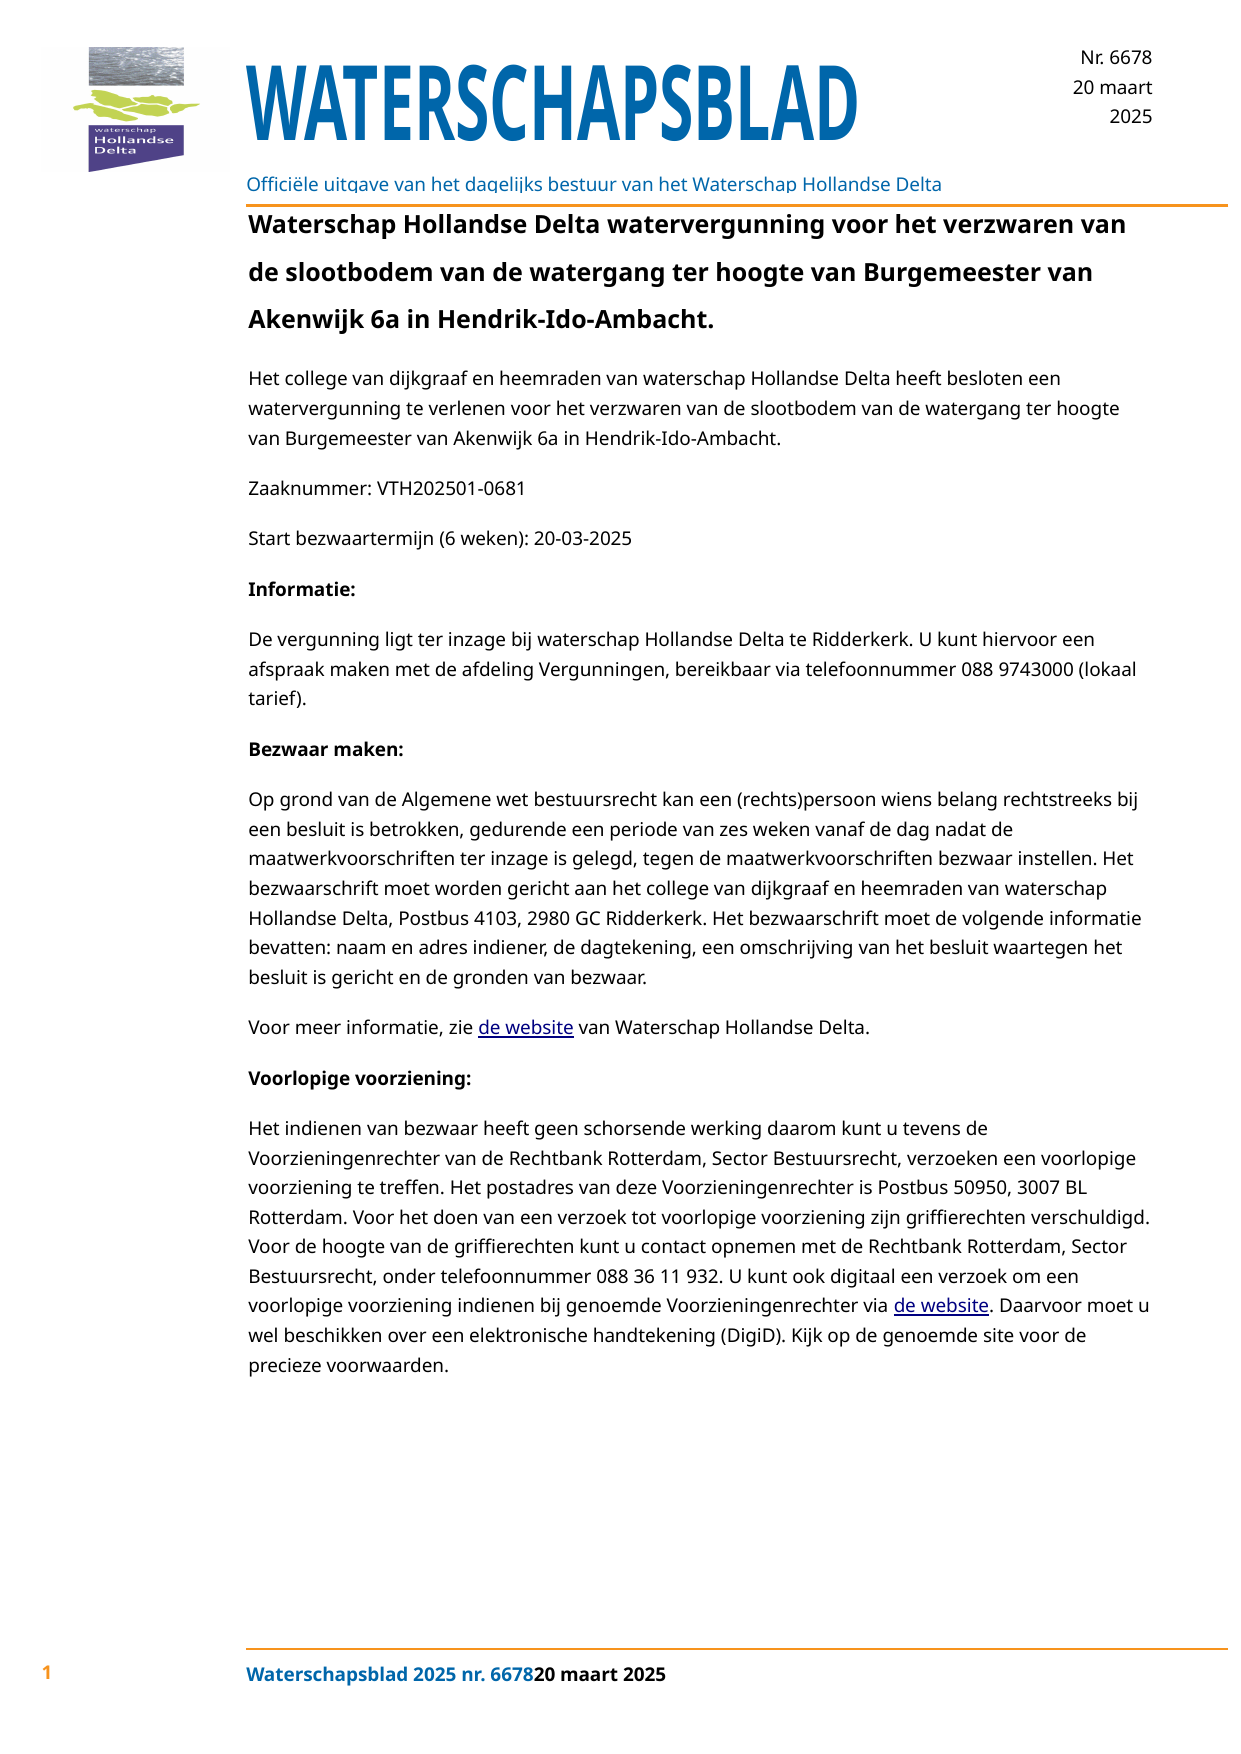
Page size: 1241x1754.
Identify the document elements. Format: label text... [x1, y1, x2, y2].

text Het college van dijkgraaf en heemraden van waterschap Hollandse Delta heeft besloten een watervergunning te verlenen voor het verzwaren van de slootbodem van de watergang ter hoogte van Burgemeester van Akenwijk 6a in Hendrik-Ido-Ambacht. [248, 366, 1152, 450]
text Op grond van de Algemene wet bestuursrecht kan een (rechts)persoon wiens belang rechtstreeks bij een besluit is betrokken, gedurende een periode van zes weken vanaf de dag nadat de maatwerkvoorschriften ter inzage is gelegd, tegen de maatwerkvoorschriften bezwaar instellen. Het bezwaarschrift moet worden gericht aan het college van dijkgraaf en heemraden van waterschap Hollandse Delta, Postbus 4103, 2980 GC Ridderkerk. Het bezwaarschrift moet de volgende informatie bevatten: naam en adres indiener, de dagtekening, een omschrijving van het besluit waartegen het besluit is gericht en de gronden van bezwaar. [248, 786, 1152, 989]
text De vergunning ligt ter inzage bij waterschap Hollandse Delta te Ridderkerk. U kunt hiervoor een afspraak maken met de afdeling Vergunningen, bereikbaar via telefoonnummer 088 9743000 (lokaal tarief). [248, 626, 1152, 711]
text Start bezwaartermijn (6 weken): 20-03-2025 [248, 526, 1152, 551]
text Voor meer informatie, zie de website van Waterschap Hollandse Delta. [248, 1014, 1152, 1040]
text Het indienen van bezwaar heeft geen schorsende werking daarom kunt u tevens de Voorzieningenrechter van de Rechtbank Rotterdam, Sector Bestuursrecht, verzoeken een voorlopige voorziening te treffen. Het postadres van deze Voorzieningenrechter is Postbus 50950, 3007 BL Rotterdam. Voor het doen van een verzoek tot voorlopige voorziening zijn griffierechten verschuldigd. Voor de hoogte van de griffierechten kunt u contact opnemen met de Rechtbank Rotterdam, Sector Bestuursrecht, onder telefoonnummer 088 36 11 932. U kunt ook digitaal een verzoek om een voorlopige voorziening indienen bij genoemde Voorzieningenrechter via de website. Daarvoor moet u wel beschikken over een elektronische handtekening (DigiD). Kijk op de genoemde site voor de precieze voorwaarden. [248, 1115, 1152, 1377]
text Bezwaar maken: [248, 736, 1152, 762]
picture [41, 47, 231, 172]
text Zaaknummer: VTH202501-0681 [248, 475, 1152, 501]
text Waterschap Hollandse Delta watervergunning voor het verzwaren van de slootbodem van de watergang ter hoogte van Burgemeester van Akenwijk 6a in Hendrik-Ido-Ambacht. [248, 207, 1152, 336]
text Voorlopige voorziening: [248, 1065, 1152, 1090]
text Informatie: [248, 576, 1152, 602]
